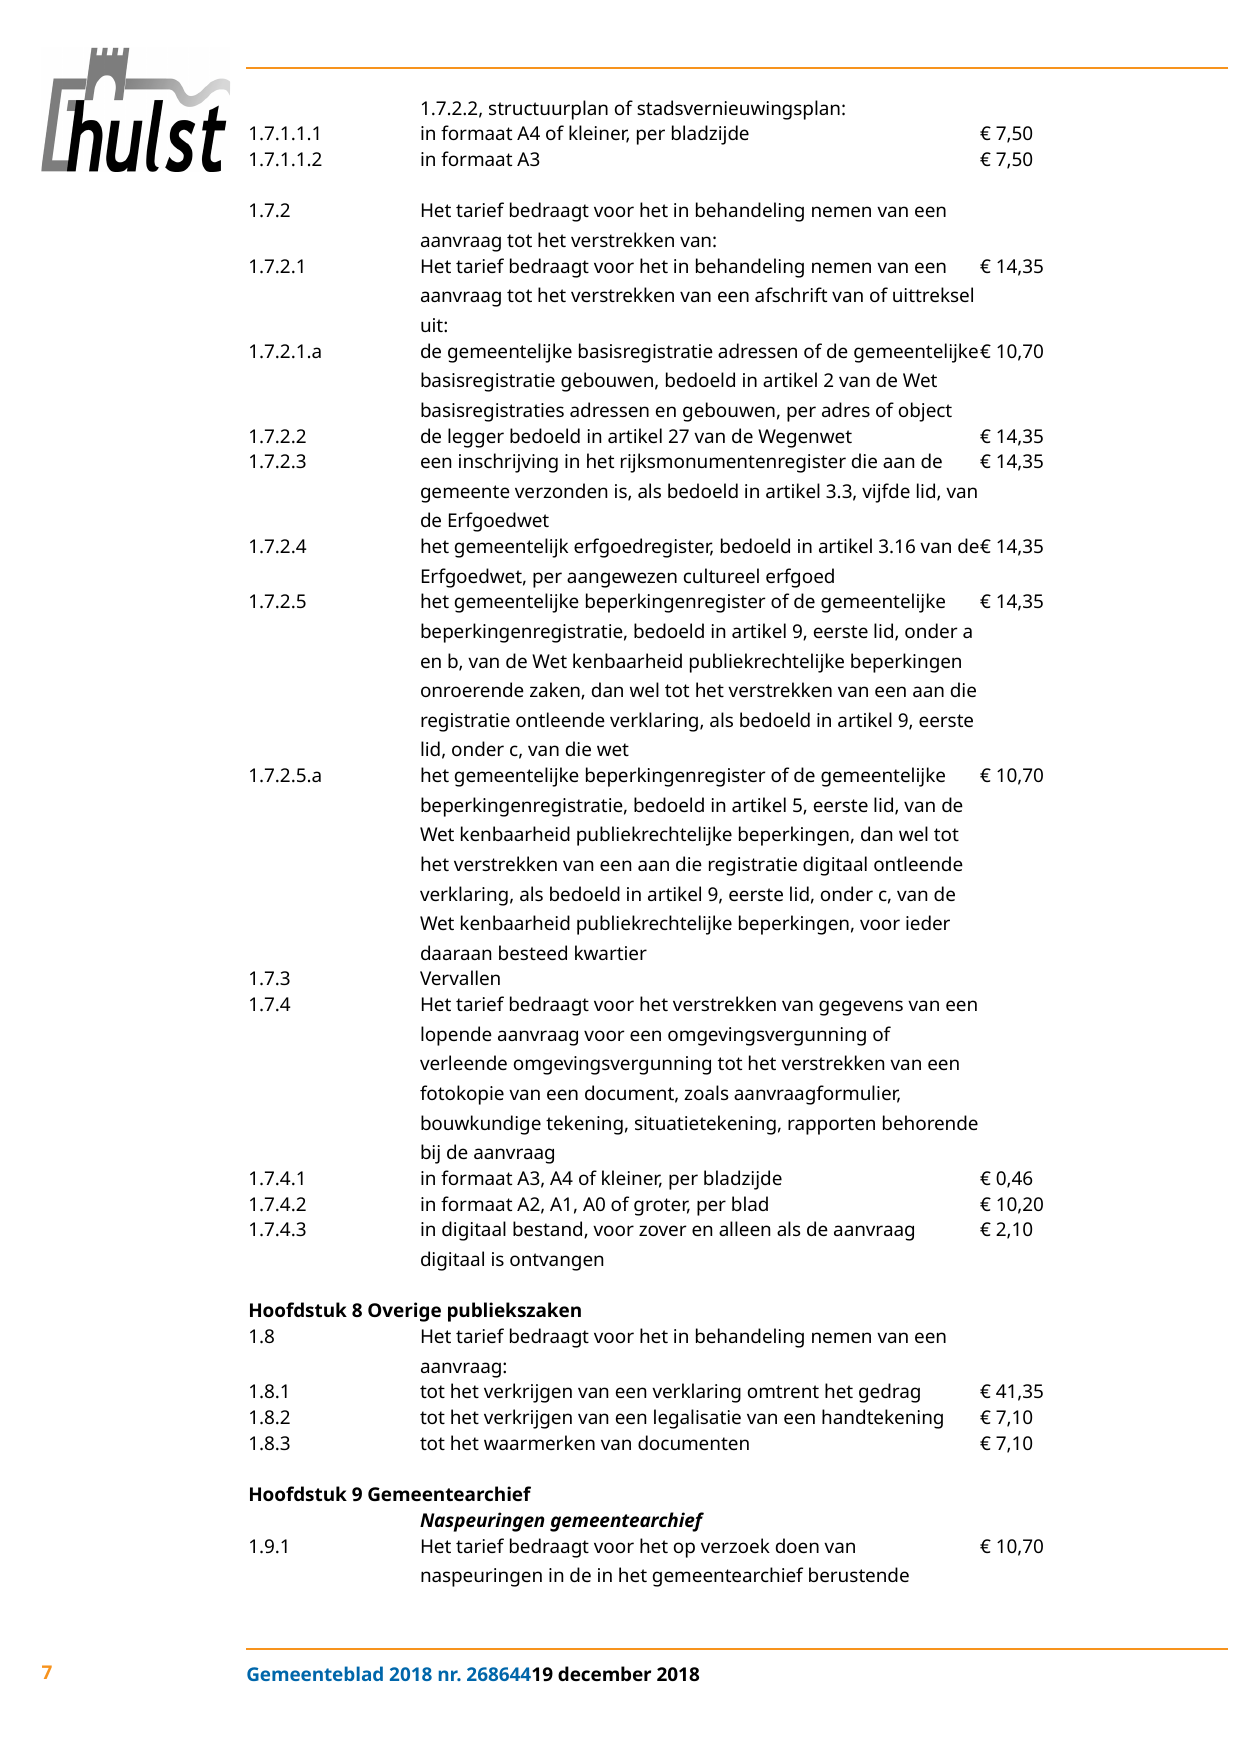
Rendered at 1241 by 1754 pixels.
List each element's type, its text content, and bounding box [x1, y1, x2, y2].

table_cell Het tarief bedraagt voor het in behandeling nemen van een aanvraag tot het verstrekken van een afschrift van of uittreksel uit: [420, 253, 980, 338]
table_cell 1.7.2.1.a [248, 338, 420, 423]
table_cell € 14,35 [980, 423, 1152, 448]
table_cell [980, 172, 1152, 198]
table_cell [980, 991, 1152, 1165]
table_cell de gemeentelijke basisregistratie adressen of de gemeentelijke basisregistratie gebouwen, bedoeld in artikel 2 van de Wet basisregistraties adressen en gebouwen, per adres of object [420, 338, 980, 423]
table_cell [248, 1507, 420, 1533]
table_cell 1.7.2.5 [248, 589, 420, 762]
table_cell Het tarief bedraagt voor het op verzoek doen van naspeuringen in de in het gemeentearchief berustende [420, 1533, 980, 1588]
table_cell 1.7.2.3 [248, 449, 420, 533]
table_cell Het tarief bedraagt voor het verstrekken van gegevens van een lopende aanvraag voor een omgevingsvergunning of verleende omgevingsvergunning tot het verstrekken van een fotokopie van een document, zoals aanvraagformulier, bouwkundige tekening, situatietekening, rapporten behorende bij de aanvraag [420, 991, 980, 1165]
table_cell [980, 1481, 1152, 1507]
table_cell € 14,35 [980, 253, 1152, 338]
table_cell het gemeentelijk erfgoedregister, bedoeld in artikel 3.16 van de Erfgoedwet, per aangewezen cultureel erfgoed [420, 534, 980, 589]
table_cell [420, 1272, 980, 1297]
table_cell [980, 966, 1152, 991]
table_cell [248, 95, 420, 121]
table_cell 1.8.3 [248, 1430, 420, 1456]
table_cell de legger bedoeld in artikel 27 van de Wegenwet [420, 423, 980, 448]
picture [41, 47, 231, 172]
table_cell tot het verkrijgen van een legalisatie van een handtekening [420, 1404, 980, 1430]
table_cell in digitaal bestand, voor zover en alleen als de aanvraag digitaal is ontvangen [420, 1216, 980, 1272]
table_cell € 14,35 [980, 534, 1152, 589]
table_cell € 7,10 [980, 1404, 1152, 1430]
table_cell [248, 172, 420, 198]
table_cell het gemeentelijke beperkingenregister of de gemeentelijke beperkingenregistratie, bedoeld in artikel 5, eerste lid, van de Wet kenbaarheid publiekrechtelijke beperkingen, dan wel tot het verstrekken van een aan die registratie digitaal ontleende verklaring, als bedoeld in artikel 9, eerste lid, onder c, van de Wet kenbaarheid publiekrechtelijke beperkingen, voor ieder daaraan besteed kwartier [420, 763, 980, 966]
table_cell € 2,10 [980, 1216, 1152, 1272]
table_cell € 10,70 [980, 1533, 1152, 1588]
table_cell Het tarief bedraagt voor het in behandeling nemen van een aanvraag tot het verstrekken van: [420, 198, 980, 253]
table_cell € 14,35 [980, 589, 1152, 762]
table_cell een inschrijving in het rijksmonumentenregister die aan de gemeente verzonden is, als bedoeld in artikel 3.3, vijfde lid, van de Erfgoedwet [420, 449, 980, 533]
table_cell 1.7.1.1.2 [248, 146, 420, 172]
table_cell Hoofdstuk 8 Overige publiekszaken [248, 1298, 980, 1323]
table_cell [420, 172, 980, 198]
table_cell [980, 1456, 1152, 1481]
table_cell [980, 1298, 1152, 1323]
table_cell 1.7.4.1 [248, 1165, 420, 1191]
table_cell € 10,70 [980, 338, 1152, 423]
table_cell € 7,50 [980, 121, 1152, 146]
table_cell [980, 1507, 1152, 1533]
table_cell 1.7.4.3 [248, 1216, 420, 1272]
table_cell 1.8.1 [248, 1379, 420, 1404]
table_cell 1.7.2.2 [248, 423, 420, 448]
table_cell in formaat A3, A4 of kleiner, per bladzijde [420, 1165, 980, 1191]
table_cell 1.7.4.2 [248, 1191, 420, 1216]
table_cell Vervallen [420, 966, 980, 991]
table_cell 1.8.2 [248, 1404, 420, 1430]
table_cell [980, 1323, 1152, 1378]
table_cell 1.9.1 [248, 1533, 420, 1588]
table_cell [980, 1272, 1152, 1297]
table_cell € 10,20 [980, 1191, 1152, 1216]
table_cell [248, 1272, 420, 1297]
table_cell 1.7.3 [248, 966, 420, 991]
table_cell in formaat A4 of kleiner, per bladzijde [420, 121, 980, 146]
table_cell € 7,10 [980, 1430, 1152, 1456]
table_cell € 14,35 [980, 449, 1152, 533]
table_cell in formaat A3 [420, 146, 980, 172]
table_cell in formaat A2, A1, A0 of groter, per blad [420, 1191, 980, 1216]
table_cell € 10,70 [980, 763, 1152, 966]
table_cell Het tarief bedraagt voor het in behandeling nemen van een aanvraag: [420, 1323, 980, 1378]
table_cell tot het verkrijgen van een verklaring omtrent het gedrag [420, 1379, 980, 1404]
table_cell € 0,46 [980, 1165, 1152, 1191]
table_cell Naspeuringen gemeentearchief [420, 1507, 980, 1533]
table_cell 1.7.1.1.1 [248, 121, 420, 146]
table_cell 1.7.4 [248, 991, 420, 1165]
table_cell [248, 1456, 420, 1481]
table_cell het gemeentelijke beperkingenregister of de gemeentelijke beperkingenregistratie, bedoeld in artikel 9, eerste lid, onder a en b, van de Wet kenbaarheid publiekrechtelijke beperkingen onroerende zaken, dan wel tot het verstrekken van een aan die registratie ontleende verklaring, als bedoeld in artikel 9, eerste lid, onder c, van die wet [420, 589, 980, 762]
table_cell 1.7.2.5.a [248, 763, 420, 966]
table_cell € 7,50 [980, 146, 1152, 172]
table_cell tot het waarmerken van documenten [420, 1430, 980, 1456]
table_cell [420, 1456, 980, 1481]
table_cell [980, 198, 1152, 253]
table_cell 1.7.2.4 [248, 534, 420, 589]
table_cell Hoofdstuk 9 Gemeentearchief [248, 1481, 980, 1507]
table_cell 1.7.2.1 [248, 253, 420, 338]
table_cell [980, 95, 1152, 121]
table_cell € 41,35 [980, 1379, 1152, 1404]
table_cell 1.7.2 [248, 198, 420, 253]
table_cell 1.8 [248, 1323, 420, 1378]
table_cell 1.7.2.2, structuurplan of stadsvernieuwingsplan: [420, 95, 980, 121]
